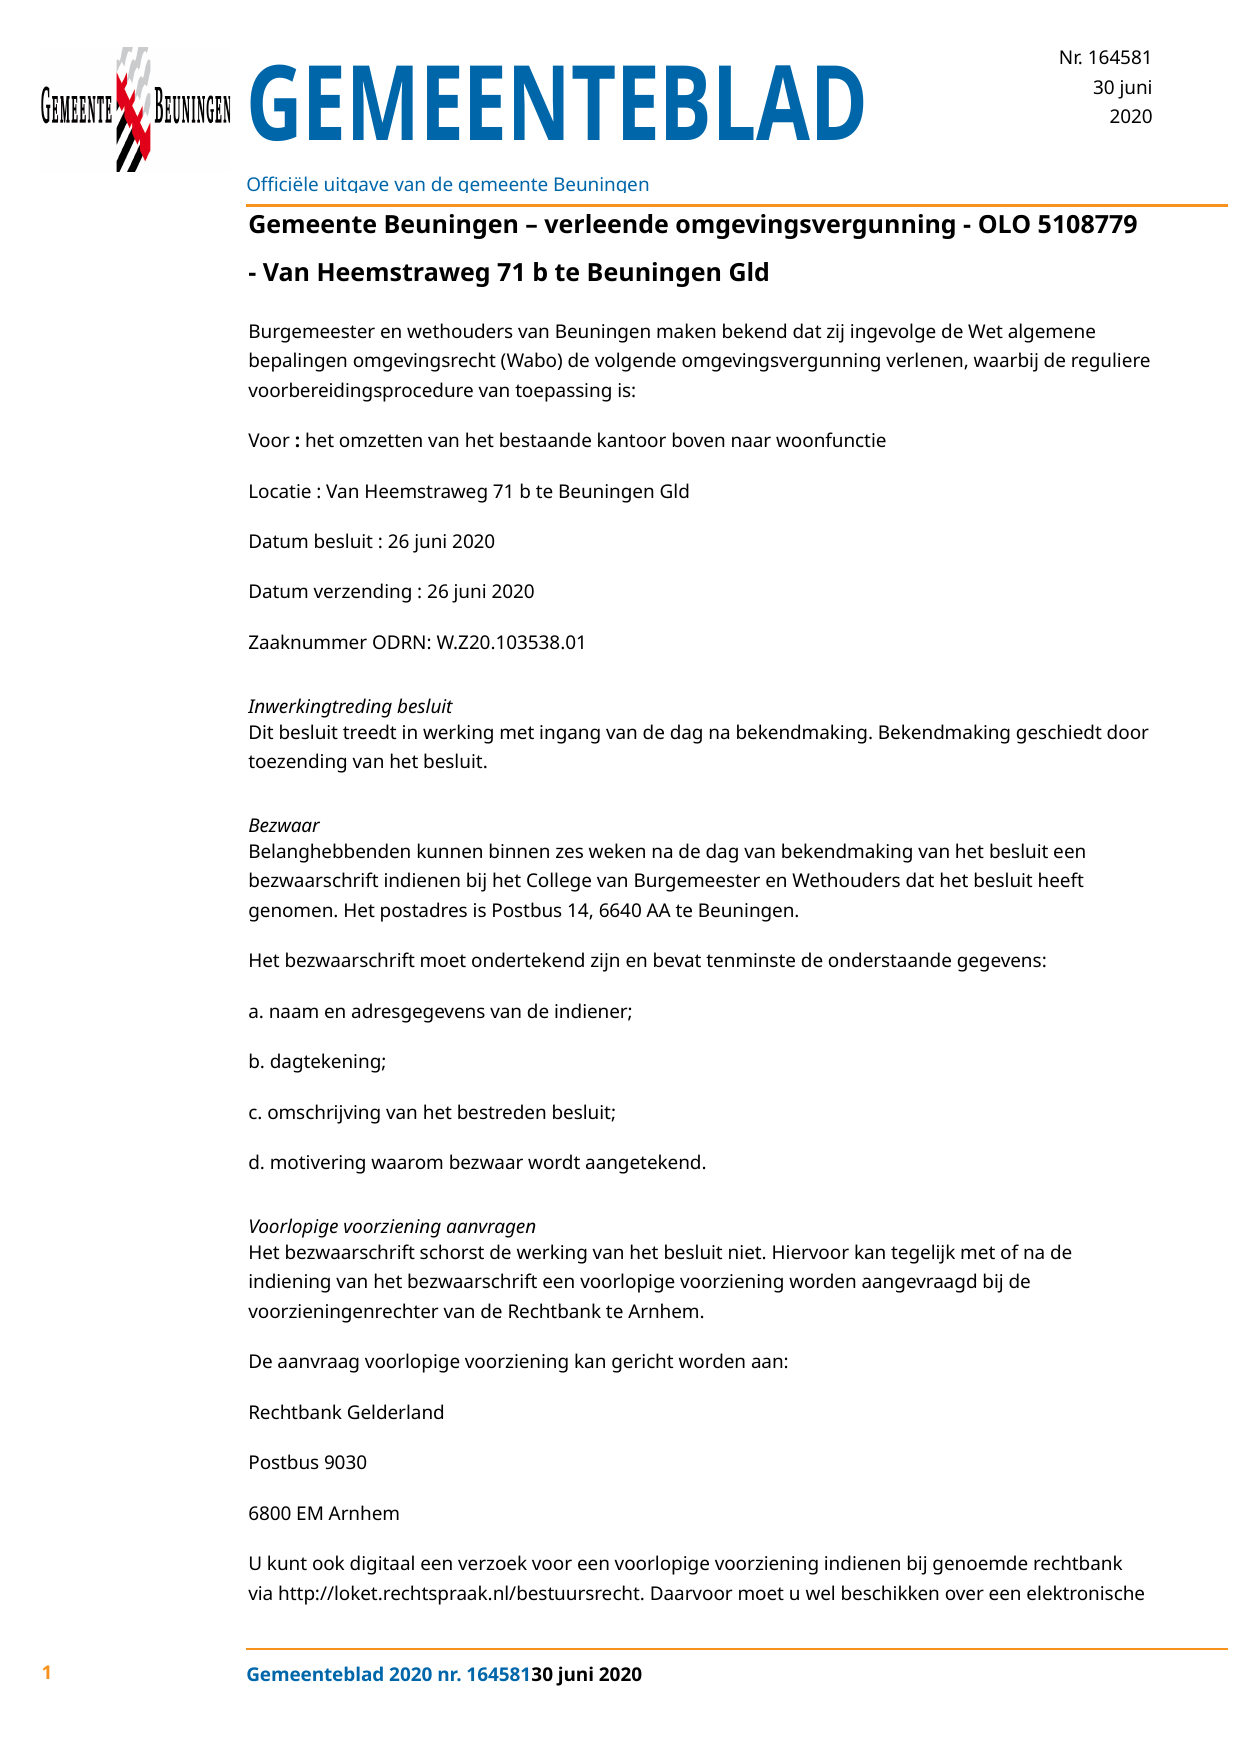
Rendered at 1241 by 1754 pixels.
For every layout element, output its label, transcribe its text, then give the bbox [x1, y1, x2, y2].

text Inwerkingtreding besluit [248, 693, 1152, 719]
text b. dagtekening; [248, 1048, 1152, 1074]
text Locatie : Van Heemstraweg 71 b te Beuningen Gld [248, 478, 1152, 504]
text Postbus 9030 [248, 1449, 1152, 1475]
text Het bezwaarschrift schorst de werking van het besluit niet. Hiervoor kan tegelijk met of na de indiening van het bezwaarschrift een voorlopige voorziening worden aangevraagd bij de voorzieningenrechter van de Rechtbank te Arnhem. [248, 1239, 1152, 1324]
text Gemeente Beuningen – verleende omgevingsvergunning - OLO 5108779 - Van Heemstraweg 71 b te Beuningen Gld [248, 207, 1152, 288]
text Bezwaar [248, 812, 1152, 838]
text 6800 EM Arnhem [248, 1500, 1152, 1526]
text U kunt ook digitaal een verzoek voor een voorlopige voorziening indienen bij genoemde rechtbank via http://loket.rechtspraak.nl/bestuursrecht. Daarvoor moet u wel beschikken over een elektronische [248, 1550, 1152, 1606]
text a. naam en adresgegevens van de indiener; [248, 998, 1152, 1024]
text c. omschrijving van het bestreden besluit; [248, 1099, 1152, 1125]
text Voor : het omzetten van het bestaande kantoor boven naar woonfunctie [248, 427, 1152, 453]
text Datum besluit : 26 juni 2020 [248, 528, 1152, 554]
text Rechtbank Gelderland [248, 1399, 1152, 1425]
text Datum verzending : 26 juni 2020 [248, 579, 1152, 604]
text Dit besluit treedt in werking met ingang van de dag na bekendmaking. Bekendmaking geschiedt door toezending van het besluit. [248, 719, 1152, 774]
text De aanvraag voorlopige voorziening kan gericht worden aan: [248, 1349, 1152, 1374]
text Zaaknummer ODRN: W.Z20.103538.01 [248, 629, 1152, 655]
text Belanghebbenden kunnen binnen zes weken na de dag van bekendmaking van het besluit een bezwaarschrift indienen bij het College van Burgemeester en Wethouders dat het besluit heeft genomen. Het postadres is Postbus 14, 6640 AA te Beuningen. [248, 838, 1152, 923]
text Het bezwaarschrift moet ondertekend zijn en bevat tenminste de onderstaande gegevens: [248, 948, 1152, 973]
text Voorlopige voorziening aanvragen [248, 1213, 1152, 1239]
text d. motivering waarom bezwaar wordt aangetekend. [248, 1149, 1152, 1175]
picture [41, 47, 231, 172]
text Burgemeester en wethouders van Beuningen maken bekend dat zij ingevolge de Wet algemene bepalingen omgevingsrecht (Wabo) de volgende omgevingsvergunning verlenen, waarbij de reguliere voorbereidingsprocedure van toepassing is: [248, 318, 1152, 403]
